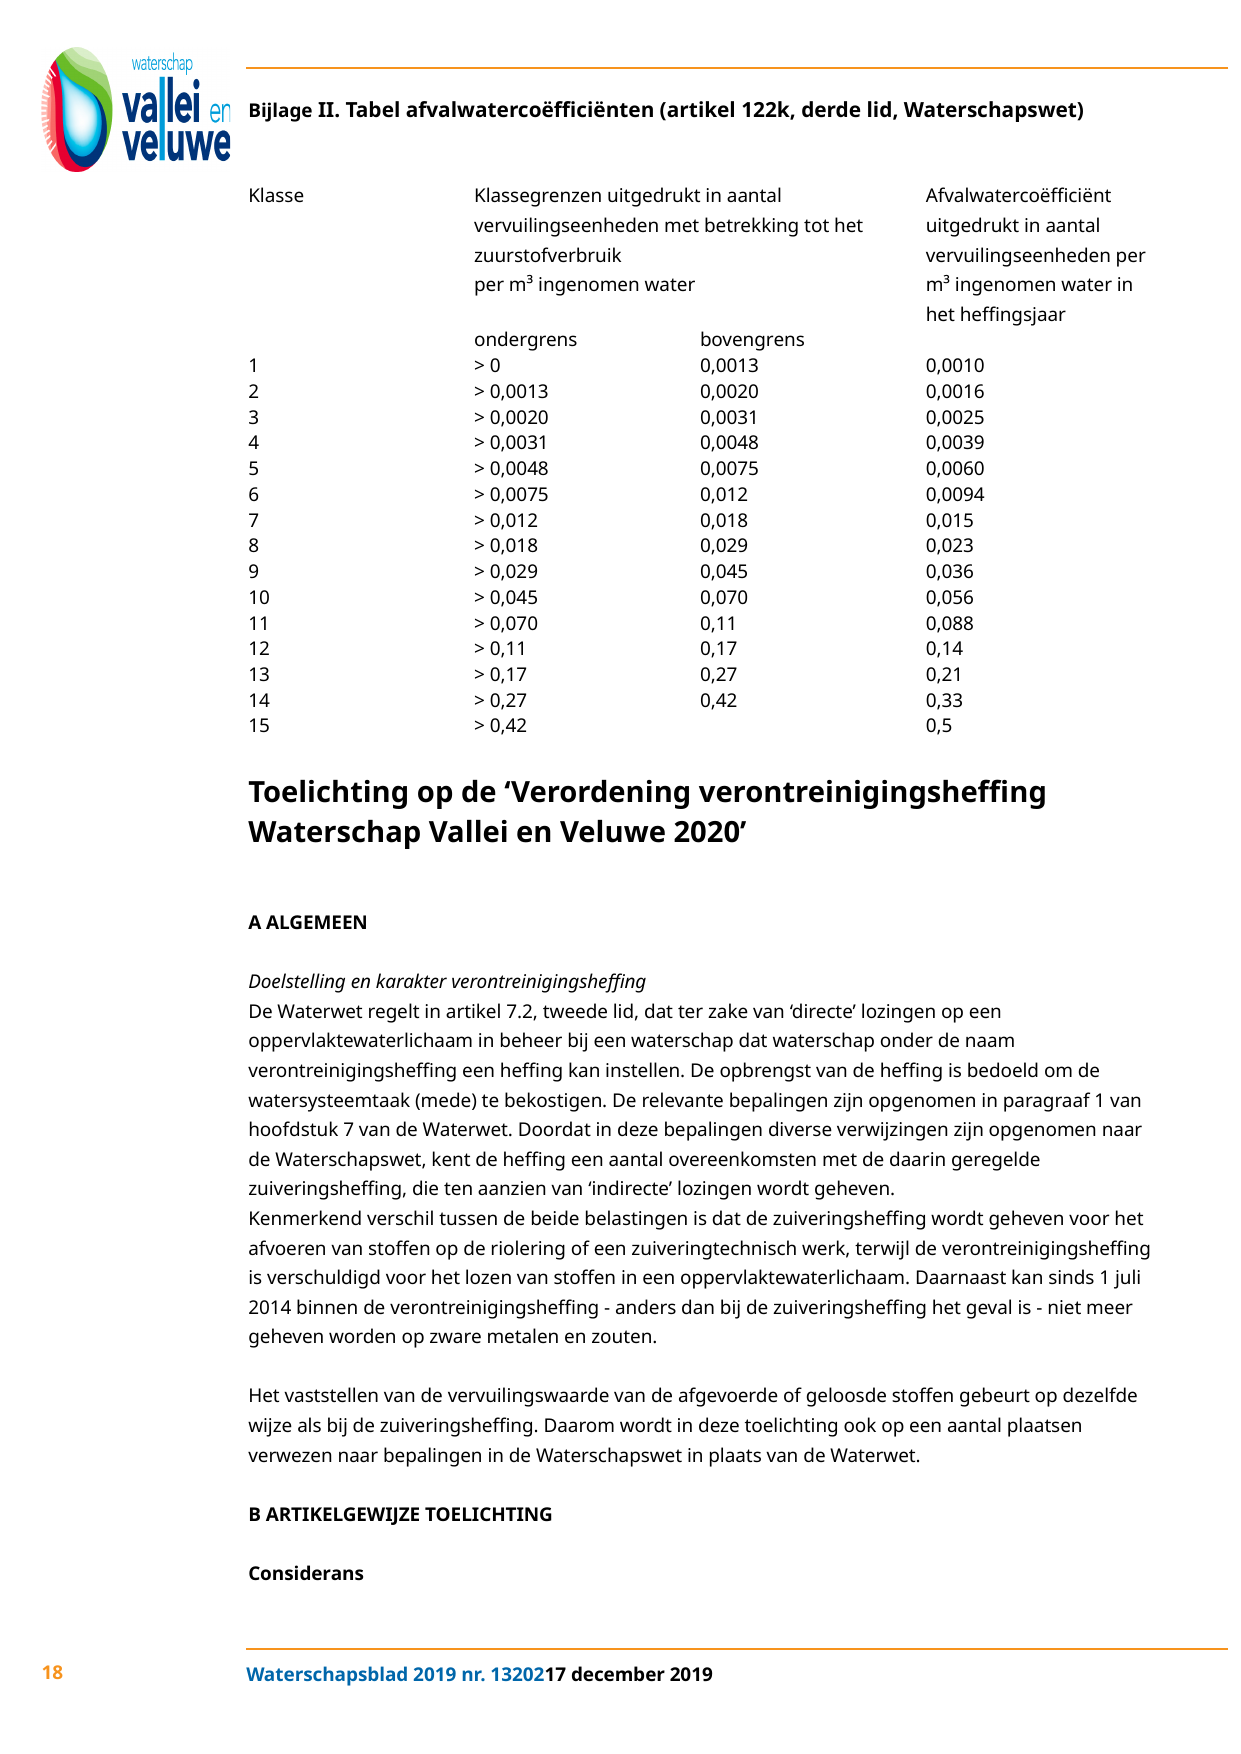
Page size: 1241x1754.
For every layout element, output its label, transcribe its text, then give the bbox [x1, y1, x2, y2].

table_cell 0,0013 [700, 353, 926, 378]
table_cell 0,27 [700, 661, 926, 687]
table_cell 0,0010 [926, 353, 1152, 378]
table_cell 0,0020 [700, 378, 926, 404]
table_cell > 0,27 [474, 687, 700, 713]
table_cell 0,14 [926, 635, 1152, 661]
table_cell 0,0016 [926, 378, 1152, 404]
table_cell 0,045 [700, 558, 926, 584]
table_cell 0,018 [700, 507, 926, 532]
table_cell 7 [248, 507, 474, 532]
table_cell 0,070 [700, 584, 926, 610]
table_cell 0,33 [926, 687, 1152, 713]
table_cell > 0,0048 [474, 455, 700, 481]
table_cell > 0,0075 [474, 481, 700, 507]
table_cell 0,023 [926, 533, 1152, 558]
table_cell 0,015 [926, 507, 1152, 532]
table_cell 0,21 [926, 661, 1152, 687]
table_cell 1 [248, 353, 474, 378]
text Considerans [248, 1560, 1152, 1586]
table_cell > 0,070 [474, 610, 700, 635]
table_cell 0,0025 [926, 404, 1152, 429]
table_header Klasse [248, 183, 474, 327]
table_cell 0,0031 [700, 404, 926, 429]
table_cell 6 [248, 481, 474, 507]
table_header Klassegrenzen uitgedrukt in aantal vervuilingseenheden met betrekking tot het zuurstofverbruik per m³ ingenomen water [474, 183, 926, 327]
text Doelstelling en karakter verontreinigingsheffing [248, 968, 1152, 994]
table_cell 0,036 [926, 558, 1152, 584]
table_cell 14 [248, 687, 474, 713]
table_cell 0,0075 [700, 455, 926, 481]
table_header Afvalwatercoëfficiënt uitgedrukt in aantal vervuilingseenheden per m³ ingenomen water in het heffingsjaar [926, 183, 1152, 327]
table_cell 13 [248, 661, 474, 687]
table_cell 11 [248, 610, 474, 635]
table_cell > 0,029 [474, 558, 700, 584]
text Toelichting op de ‘Verordening verontreinigingsheffing Waterschap Vallei en Veluwe 2020’ [248, 771, 1152, 851]
table_cell 10 [248, 584, 474, 610]
table_cell > 0,045 [474, 584, 700, 610]
table_cell 15 [248, 713, 474, 738]
table_cell 0,088 [926, 610, 1152, 635]
text B ARTIKELGEWIJZE TOELICHTING [248, 1501, 1152, 1527]
text Het vaststellen van de vervuilingswaarde van de afgevoerde of geloosde stoffen gebeurt op dezelfde wijze als bij de zuiveringsheffing. Daarom wordt in deze toelichting ook op een aantal plaatsen verwezen naar bepalingen in de Waterschapswet in plaats van de Waterwet. [248, 1383, 1152, 1467]
text Kenmerkend verschil tussen de beide belastingen is dat de zuiveringsheffing wordt geheven voor het afvoeren van stoffen op de riolering of een zuiveringtechnisch werk, terwijl de verontreinigingsheffing is verschuldigd voor het lozen van stoffen in een oppervlaktewaterlichaam. Daarnaast kan sinds 1 juli 2014 binnen de verontreinigingsheffing - anders dan bij de zuiveringsheffing het geval is - niet meer geheven worden op zware metalen en zouten. [248, 1205, 1152, 1349]
table_cell > 0,0031 [474, 430, 700, 455]
table_cell 0,0060 [926, 455, 1152, 481]
table_cell 0,17 [700, 635, 926, 661]
table_cell > 0,11 [474, 635, 700, 661]
table_cell 0,42 [700, 687, 926, 713]
table_cell > 0,0020 [474, 404, 700, 429]
table_cell bovengrens [700, 327, 926, 352]
table_cell 12 [248, 635, 474, 661]
text Bijlage II. Tabel afvalwatercoëfficiënten (artikel 122k, derde lid, Waterschapswet) [248, 95, 1152, 123]
table_cell 0,0039 [926, 430, 1152, 455]
table_cell 0,11 [700, 610, 926, 635]
table_cell > 0,17 [474, 661, 700, 687]
table_cell [248, 327, 474, 352]
table_cell 0,5 [926, 713, 1152, 738]
table_cell 0,012 [700, 481, 926, 507]
table_cell [926, 327, 1152, 352]
table_cell 9 [248, 558, 474, 584]
picture [41, 47, 231, 172]
table_cell [700, 713, 926, 738]
table_cell 0,0094 [926, 481, 1152, 507]
table_cell ondergrens [474, 327, 700, 352]
table_cell 3 [248, 404, 474, 429]
table_cell 8 [248, 533, 474, 558]
text De Waterwet regelt in artikel 7.2, tweede lid, dat ter zake van ‘directe’ lozingen op een oppervlaktewaterlichaam in beheer bij een waterschap dat waterschap onder de naam verontreinigingsheffing een heffing kan instellen. De opbrengst van de heffing is bedoeld om de watersysteemtaak (mede) te bekostigen. De relevante bepalingen zijn opgenomen in paragraaf 1 van hoofdstuk 7 van de Waterwet. Doordat in deze bepalingen diverse verwijzingen zijn opgenomen naar de Waterschapswet, kent de heffing een aantal overeenkomsten met de daarin geregelde zuiveringsheffing, die ten aanzien van ‘indirecte’ lozingen wordt geheven. [248, 998, 1152, 1201]
table_cell > 0,0013 [474, 378, 700, 404]
table_cell > 0,42 [474, 713, 700, 738]
table_cell 0,029 [700, 533, 926, 558]
table_cell 0,0048 [700, 430, 926, 455]
table_cell 0,056 [926, 584, 1152, 610]
table_cell > 0 [474, 353, 700, 378]
table_cell 5 [248, 455, 474, 481]
table_cell > 0,018 [474, 533, 700, 558]
table_cell 2 [248, 378, 474, 404]
text A ALGEMEEN [248, 909, 1152, 935]
table_cell > 0,012 [474, 507, 700, 532]
table_cell 4 [248, 430, 474, 455]
